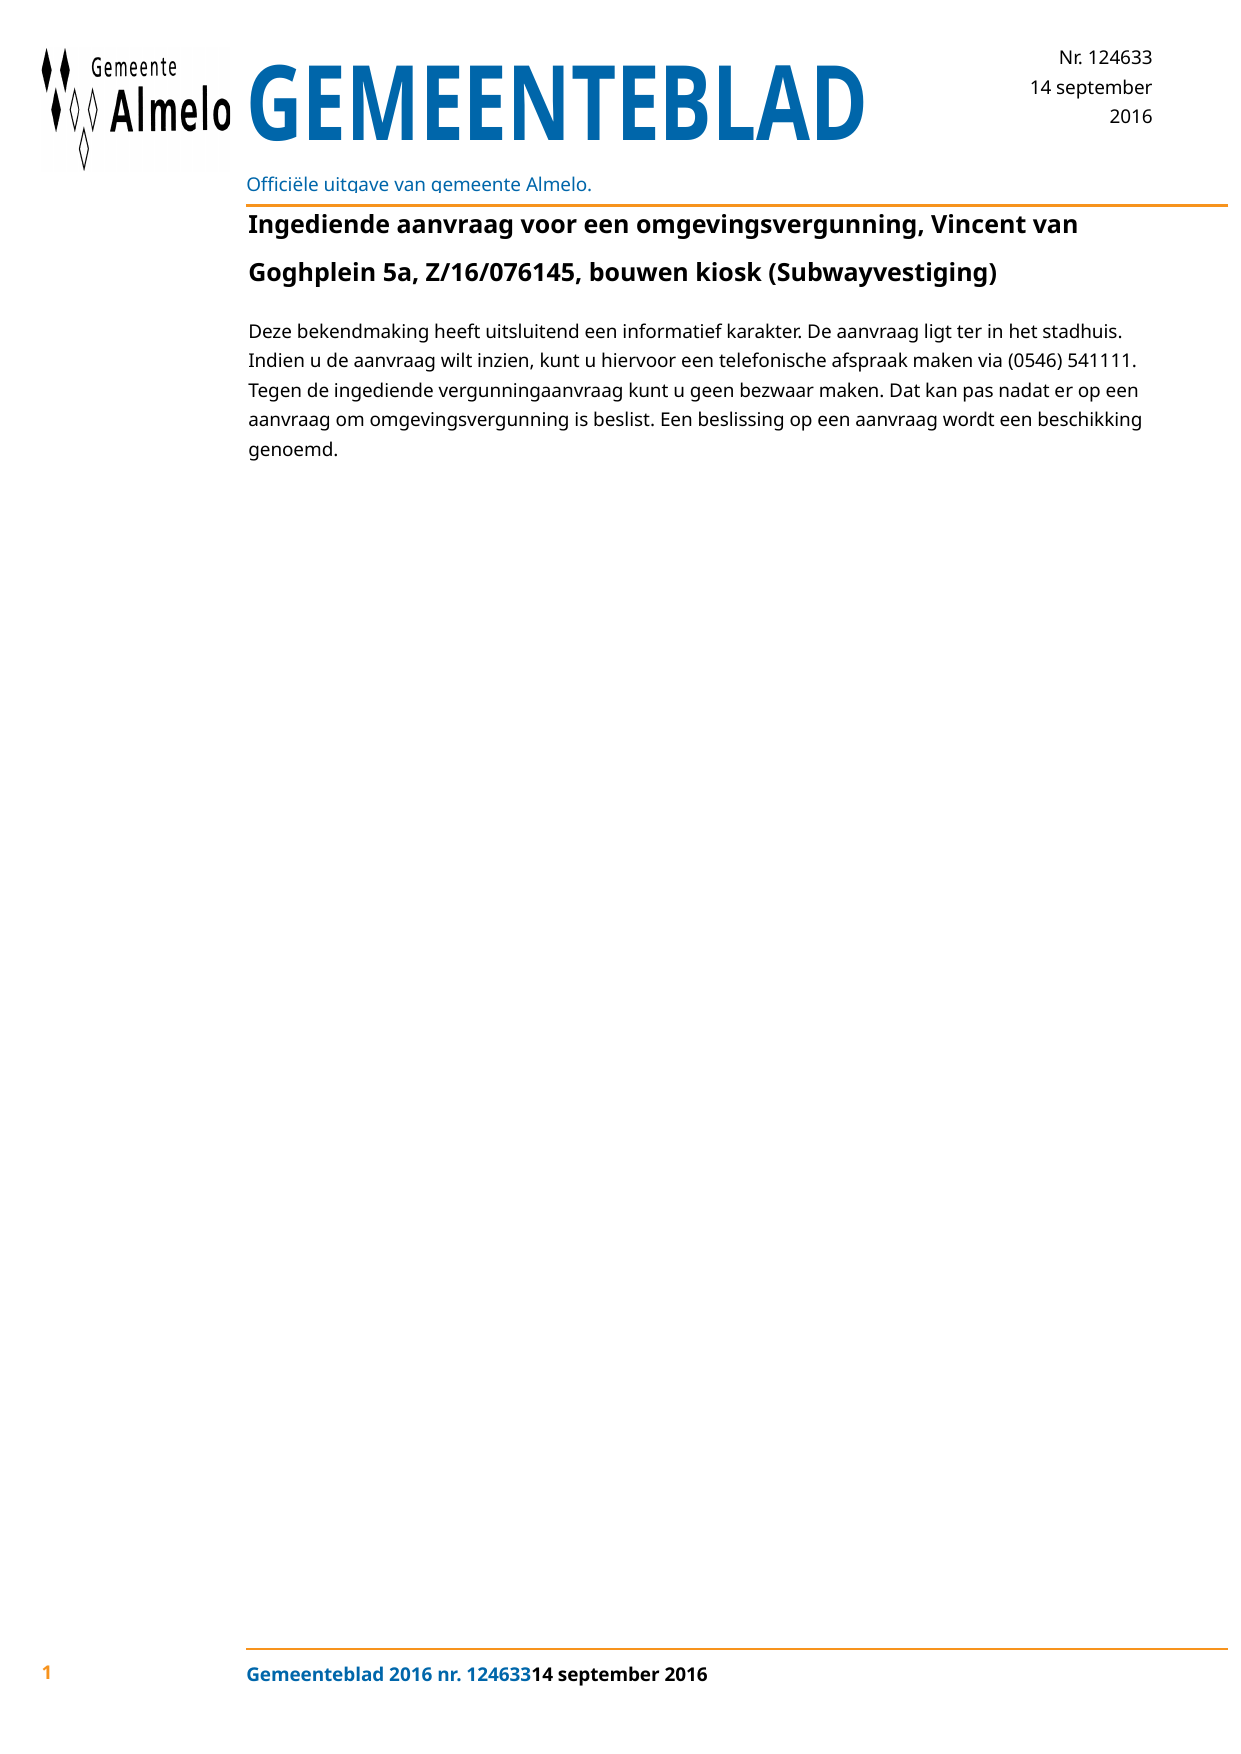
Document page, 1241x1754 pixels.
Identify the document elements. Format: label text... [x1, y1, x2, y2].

picture [41, 47, 231, 172]
text Ingediende aanvraag voor een omgevingsvergunning, Vincent van Goghplein 5a, Z/16/076145, bouwen kiosk (Subwayvestiging) [248, 207, 1152, 288]
text Deze bekendmaking heeft uitsluitend een informatief karakter. De aanvraag ligt ter in het stadhuis. Indien u de aanvraag wilt inzien, kunt u hiervoor een telefonische afspraak maken via (0546) 541111. Tegen de ingediende vergunningaanvraag kunt u geen bezwaar maken. Dat kan pas nadat er op een aanvraag om omgevingsvergunning is beslist. Een beslissing op een aanvraag wordt een beschikking genoemd. [248, 318, 1152, 462]
